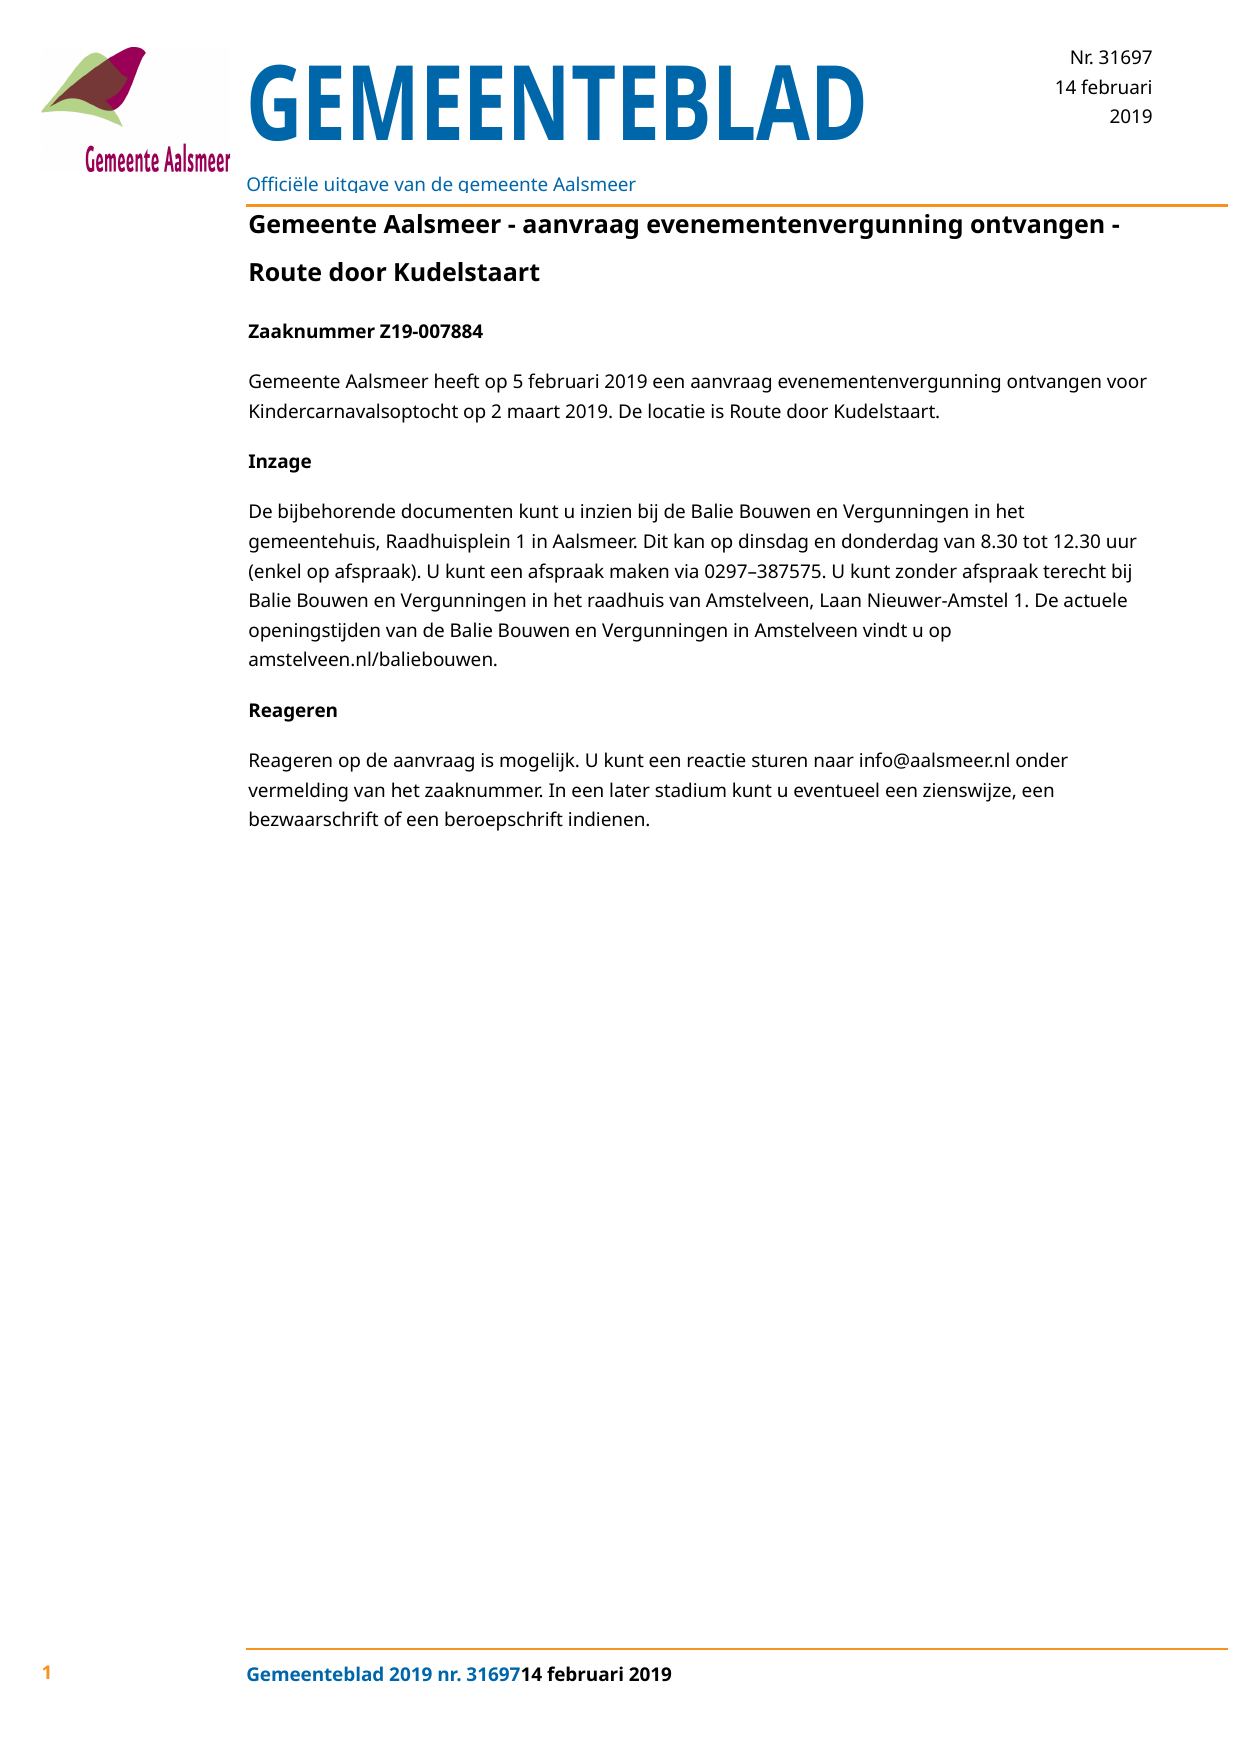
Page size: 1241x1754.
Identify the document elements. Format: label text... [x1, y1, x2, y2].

text Gemeente Aalsmeer - aanvraag evenementenvergunning ontvangen - Route door Kudelstaart [248, 207, 1152, 288]
text Inzage [248, 448, 1152, 474]
text Reageren op de aanvraag is mogelijk. U kunt een reactie sturen naar info@aalsmeer.nl onder vermelding van het zaaknummer. In een later stadium kunt u eventueel een zienswijze, een bezwaarschrift of een beroepschrift indienen. [248, 747, 1152, 832]
text Gemeente Aalsmeer heeft op 5 februari 2019 een aanvraag evenementenvergunning ontvangen voor Kindercarnavalsoptocht op 2 maart 2019. De locatie is Route door Kudelstaart. [248, 368, 1152, 424]
picture [41, 47, 231, 172]
text De bijbehorende documenten kunt u inzien bij de Balie Bouwen en Vergunningen in het gemeentehuis, Raadhuisplein 1 in Aalsmeer. Dit kan op dinsdag en donderdag van 8.30 tot 12.30 uur (enkel op afspraak). U kunt een afspraak maken via 0297–387575. U kunt zonder afspraak terecht bij Balie Bouwen en Vergunningen in het raadhuis van Amstelveen, Laan Nieuwer-Amstel 1. De actuele openingstijden van de Balie Bouwen en Vergunningen in Amstelveen vindt u op amstelveen.nl/baliebouwen. [248, 499, 1152, 672]
text Zaaknummer Z19-007884 [248, 318, 1152, 344]
text Reageren [248, 697, 1152, 723]
